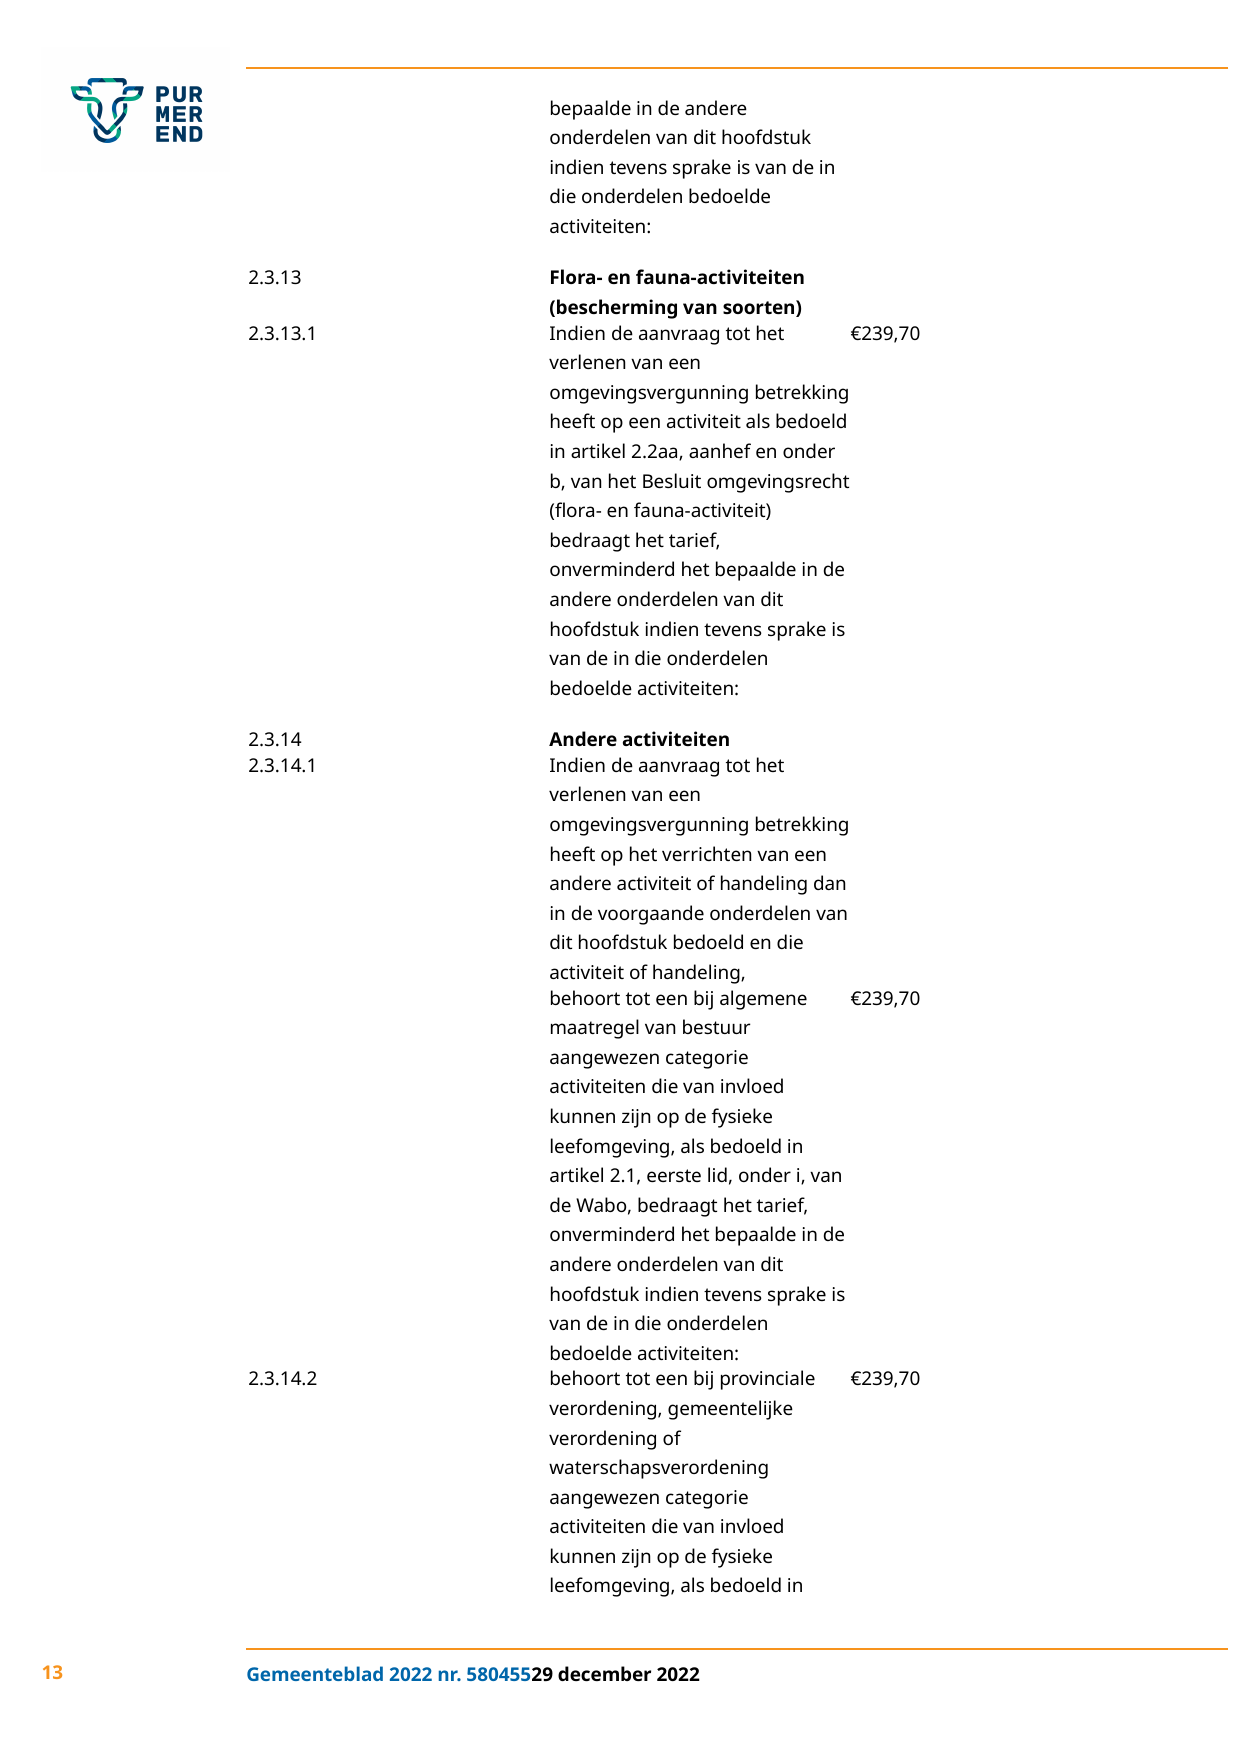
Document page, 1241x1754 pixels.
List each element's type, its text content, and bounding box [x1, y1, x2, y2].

table_cell bepaalde in de andere onderdelen van dit hoofdstuk indien tevens sprake is van de in die onderdelen bedoelde activiteiten: [549, 95, 850, 239]
table_cell [549, 701, 850, 726]
table_cell €239,70 [850, 320, 1152, 701]
table_cell [248, 239, 549, 264]
table_cell [850, 265, 1152, 320]
table_cell 2.3.14.1 [248, 752, 549, 985]
picture [41, 47, 231, 172]
table_cell Indien de aanvraag tot het verlenen van een omgevingsvergunning betrekking heeft op een activiteit als bedoeld in artikel 2.2aa, aanhef en onder b, van het Besluit omgevingsrecht (flora- en fauna-activiteit) bedraagt het tarief, onverminderd het bepaalde in de andere onderdelen van dit hoofdstuk indien tevens sprake is van de in die onderdelen bedoelde activiteiten: [549, 320, 850, 701]
table_cell [850, 701, 1152, 726]
table_cell [850, 726, 1152, 752]
table_cell [248, 95, 549, 239]
table_cell Indien de aanvraag tot het verlenen van een omgevingsvergunning betrekking heeft op het verrichten van een andere activiteit of handeling dan in de voorgaande onderdelen van dit hoofdstuk bedoeld en die activiteit of handeling, [549, 752, 850, 985]
table_cell Flora- en fauna-activiteiten (bescherming van soorten) [549, 265, 850, 320]
table_cell Andere activiteiten [549, 726, 850, 752]
table_cell [549, 239, 850, 264]
table_cell €239,70 [850, 985, 1152, 1366]
table_cell [850, 752, 1152, 985]
table_cell [850, 239, 1152, 264]
table_cell [248, 985, 549, 1366]
table_cell €239,70 [850, 1366, 1152, 1598]
table_cell behoort tot een bij algemene maatregel van bestuur aangewezen categorie activiteiten die van invloed kunnen zijn op de fysieke leefomgeving, als bedoeld in artikel 2.1, eerste lid, onder i, van de Wabo, bedraagt het tarief, onverminderd het bepaalde in de andere onderdelen van dit hoofdstuk indien tevens sprake is van de in die onderdelen bedoelde activiteiten: [549, 985, 850, 1366]
table_cell 2.3.14 [248, 726, 549, 752]
table_cell behoort tot een bij provinciale verordening, gemeentelijke verordening of waterschapsverordening aangewezen categorie activiteiten die van invloed kunnen zijn op de fysieke leefomgeving, als bedoeld in [549, 1366, 850, 1598]
table_cell [850, 95, 1152, 239]
table_cell 2.3.13.1 [248, 320, 549, 701]
table_cell 2.3.13 [248, 265, 549, 320]
table_cell 2.3.14.2 [248, 1366, 549, 1598]
table_cell [248, 701, 549, 726]
